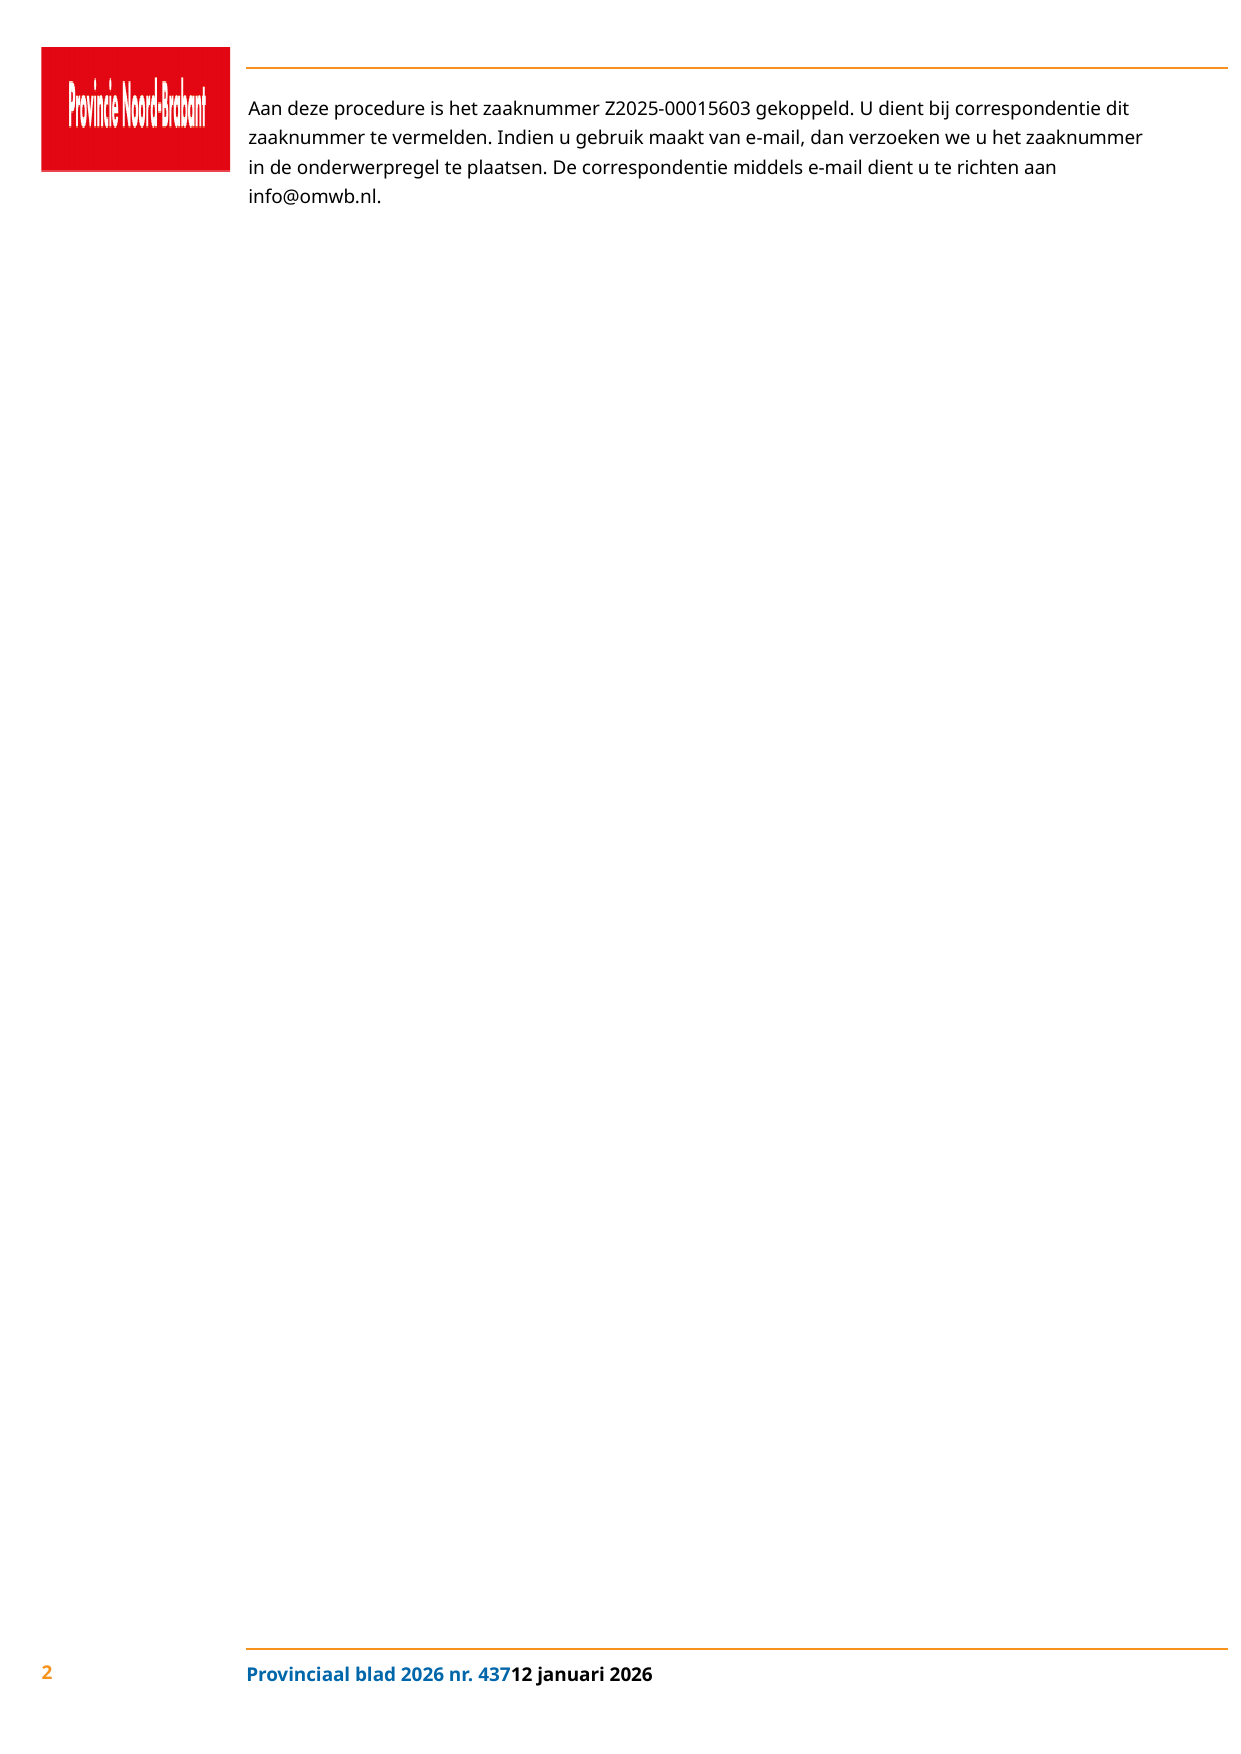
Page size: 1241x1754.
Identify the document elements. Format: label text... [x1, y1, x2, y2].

picture [41, 47, 231, 172]
text Aan deze procedure is het zaaknummer Z2025-00015603 gekoppeld. U dient bij correspondentie dit zaaknummer te vermelden. Indien u gebruik maakt van e-mail, dan verzoeken we u het zaaknummer in de onderwerpregel te plaatsen. De correspondentie middels e-mail dient u te richten aan info@omwb.nl. [248, 95, 1152, 209]
